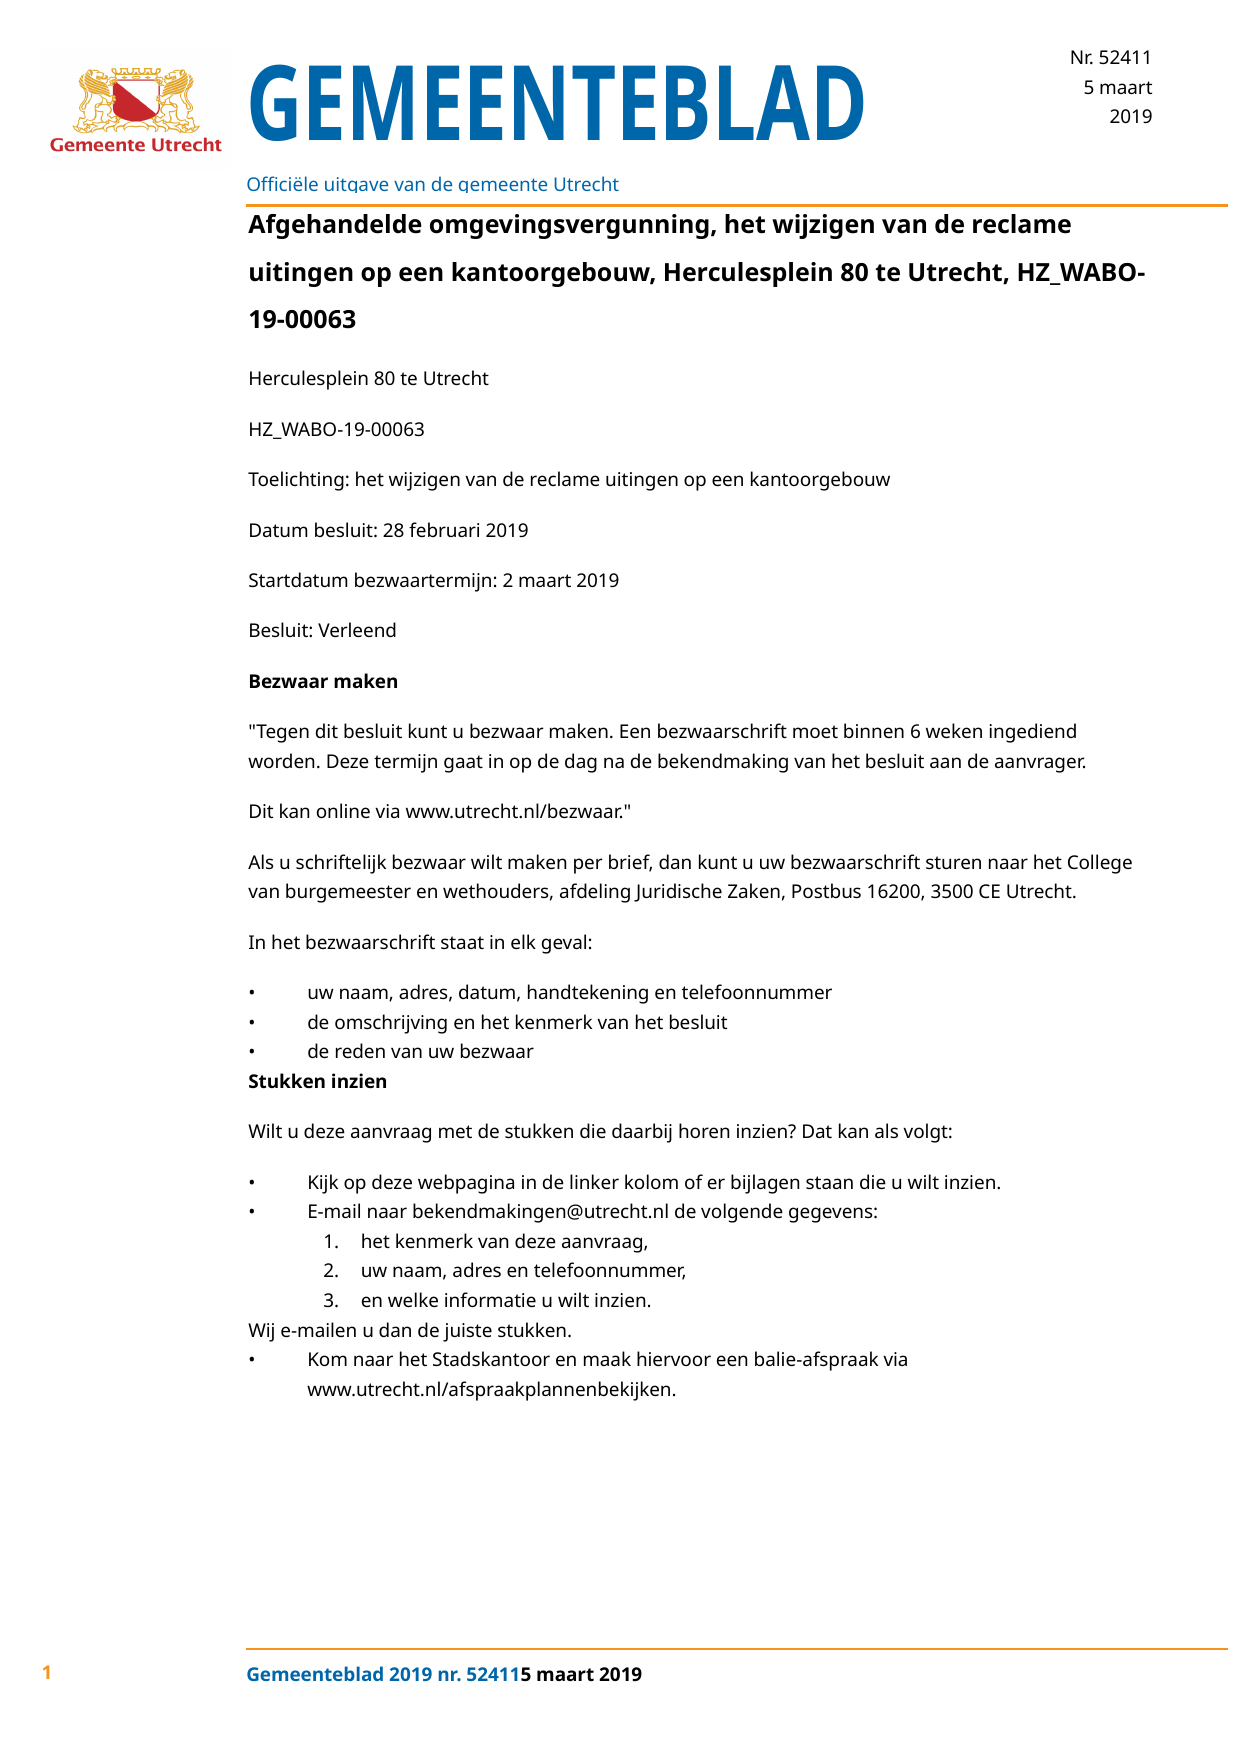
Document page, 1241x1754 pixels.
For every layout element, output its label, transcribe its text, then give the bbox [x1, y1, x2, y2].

text Dit kan online via www.utrecht.nl/bezwaar." [248, 798, 1152, 824]
picture [41, 47, 231, 172]
text Toelichting: het wijzigen van de reclame uitingen op een kantoorgebouw [248, 466, 1152, 492]
text Bezwaar maken [248, 668, 1152, 694]
text Stukken inzien [248, 1068, 1152, 1094]
list uw naam, adres en telefoonnummer, [323, 1258, 1152, 1283]
text Herculesplein 80 te Utrecht [248, 366, 1152, 391]
text Afgehandelde omgevingsvergunning, het wijzigen van de reclame uitingen op een kantoorgebouw, Herculesplein 80 te Utrecht, HZ_WABO-19-00063 [248, 207, 1152, 336]
list het kenmerk van deze aanvraag, [323, 1228, 1152, 1254]
text HZ_WABO-19-00063 [248, 416, 1152, 442]
list E-mail naar bekendmakingen@utrecht.nl de volgende gegevens: [248, 1198, 1152, 1224]
list uw naam, adres, datum, handtekening en telefoonnummer [248, 979, 1152, 1005]
text Wilt u deze aanvraag met de stukken die daarbij horen inzien? Dat kan als volgt: [248, 1118, 1152, 1144]
list de omschrijving en het kenmerk van het besluit [248, 1009, 1152, 1034]
list en welke informatie u wilt inzien. [323, 1287, 1152, 1313]
text Besluit: Verleend [248, 618, 1152, 643]
text Datum besluit: 28 februari 2019 [248, 517, 1152, 542]
text "Tegen dit besluit kunt u bezwaar maken. Een bezwaarschrift moet binnen 6 weken ingediend worden. Deze termijn gaat in op de dag na de bekendmaking van het besluit aan de aanvrager. [248, 718, 1152, 774]
list Kijk op deze webpagina in de linker kolom of er bijlagen staan die u wilt inzien. [248, 1169, 1152, 1194]
list de reden van uw bezwaar [248, 1038, 1152, 1064]
text In het bezwaarschrift staat in elk geval: [248, 929, 1152, 954]
list Kom naar het Stadskantoor en maak hiervoor een balie-afspraak via www.utrecht.nl/afspraakplannenbekijken. [248, 1346, 1152, 1402]
text Als u schriftelijk bezwaar wilt maken per brief, dan kunt u uw bezwaarschrift sturen naar het College van burgemeester en wethouders, afdeling Juridische Zaken, Postbus 16200, 3500 CE Utrecht. [248, 849, 1152, 904]
text Wij e-mailen u dan de juiste stukken. [248, 1317, 1152, 1342]
text Startdatum bezwaartermijn: 2 maart 2019 [248, 567, 1152, 593]
